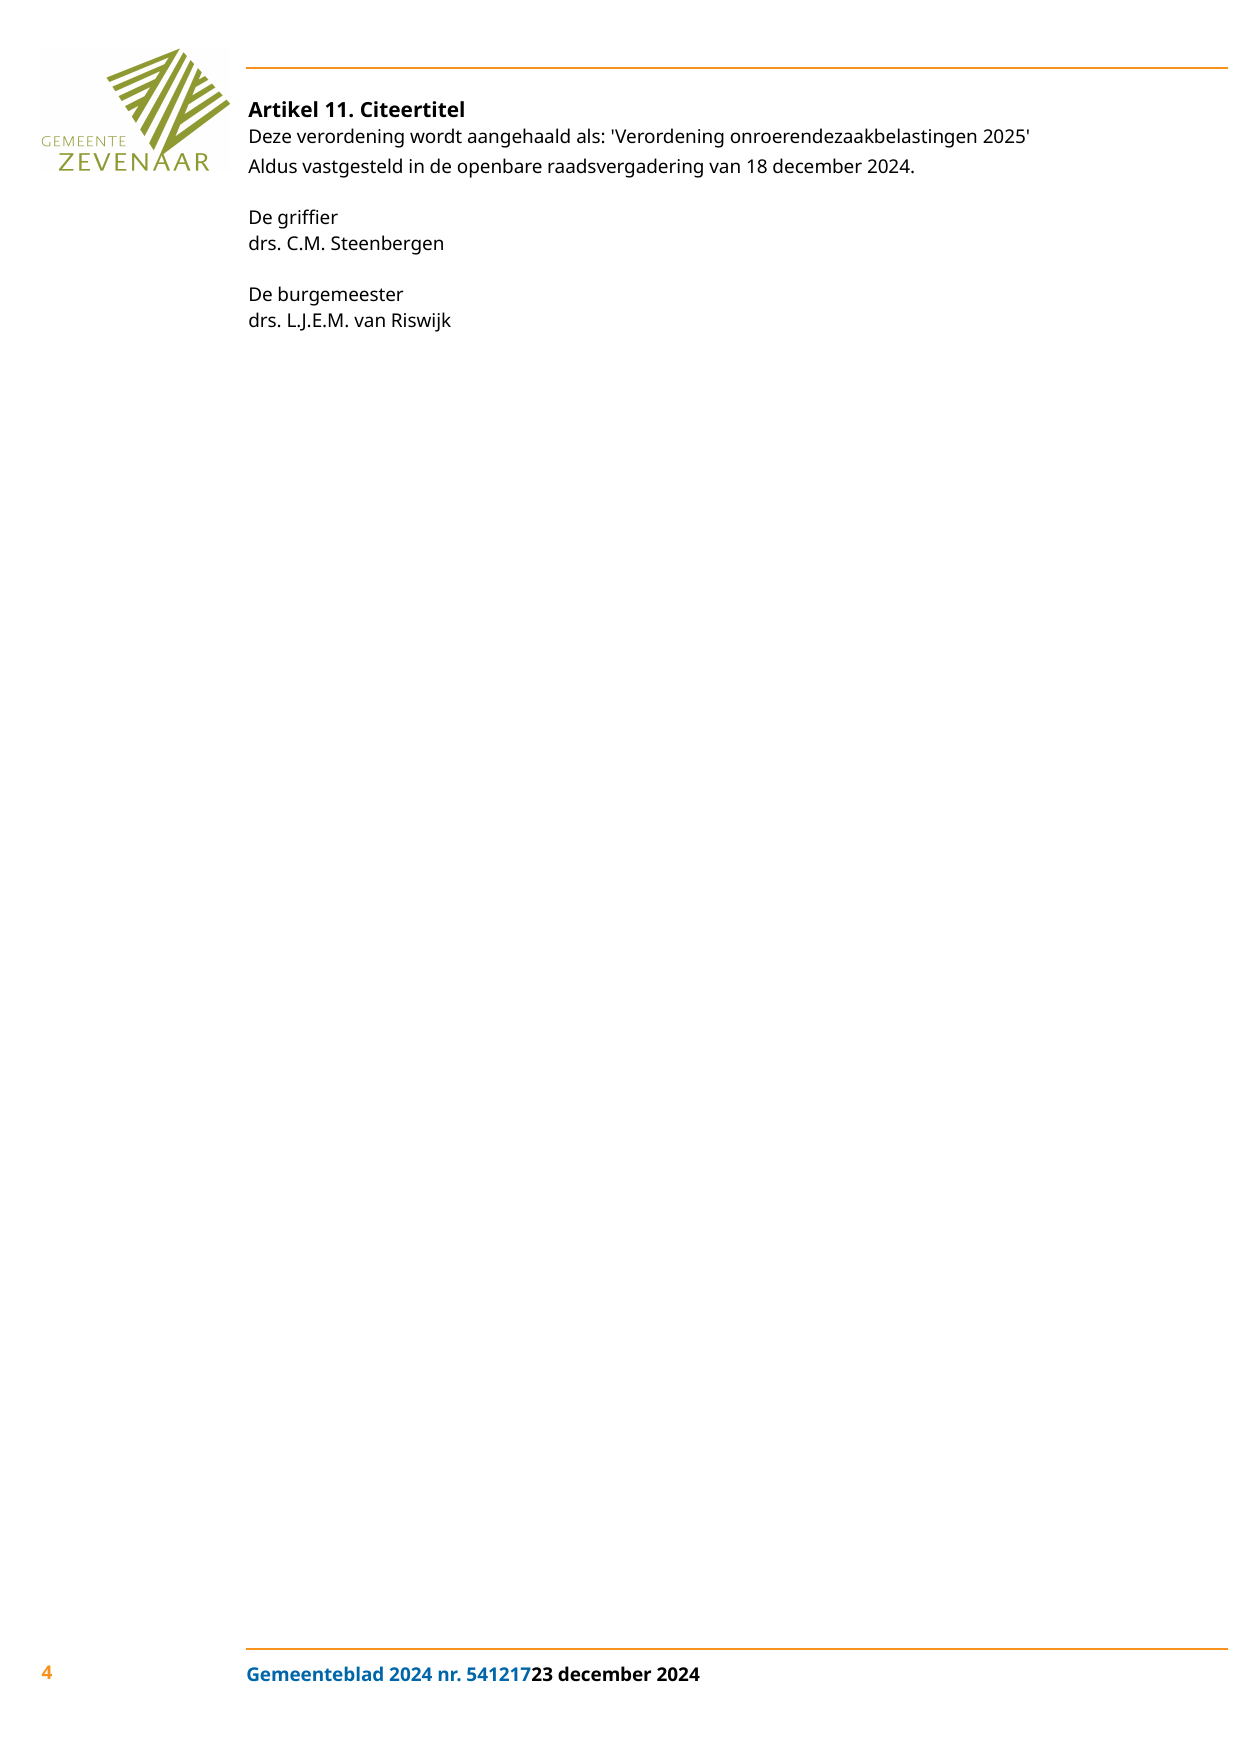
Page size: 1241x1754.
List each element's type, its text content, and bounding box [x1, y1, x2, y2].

text Artikel 11. Citeertitel [248, 95, 1152, 123]
text Aldus vastgesteld in de openbare raadsvergadering van 18 december 2024. [248, 153, 1152, 178]
text De griffier [248, 204, 1152, 230]
text Deze verordening wordt aangehaald als: 'Verordening onroerendezaakbelastingen 2025' [248, 123, 1152, 149]
text drs. L.J.E.M. van Riswijk [248, 307, 1152, 333]
text drs. C.M. Steenbergen [248, 230, 1152, 256]
picture [41, 47, 231, 172]
text De burgemeester [248, 281, 1152, 307]
